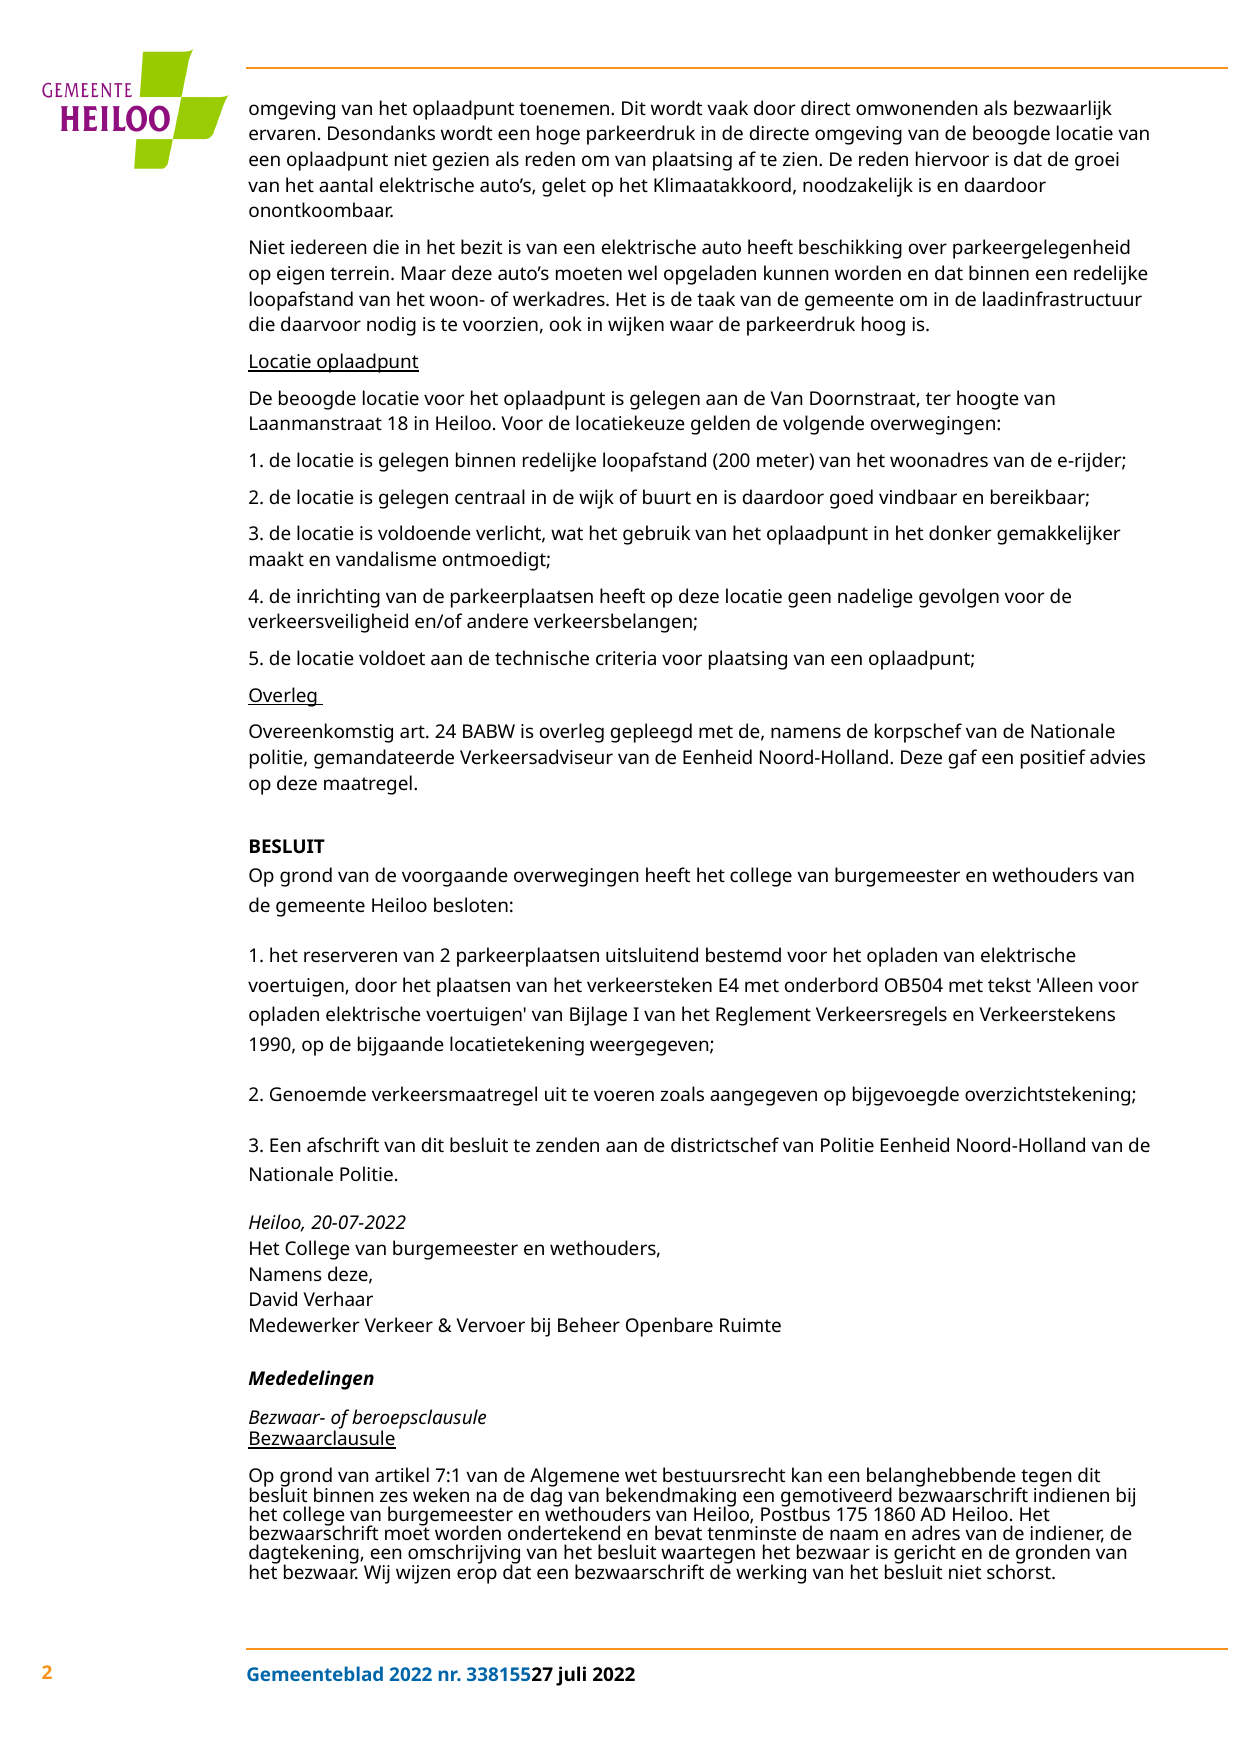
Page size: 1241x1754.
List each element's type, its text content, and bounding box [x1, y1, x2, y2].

text Namens deze, [248, 1261, 1152, 1287]
text Bezwaarclausule [248, 1430, 1152, 1449]
text Op grond van artikel 7:1 van de Algemene wet bestuursrecht kan een belanghebbende tegen dit besluit binnen zes weken na de dag van bekendmaking een gemotiveerd bezwaarschrift indienen bij het college van burgemeester en wethouders van Heiloo, Postbus 175 1860 AD Heiloo. Het bezwaarschrift moet worden ondertekend en bevat tenminste de naam en adres van de indiener, de dagtekening, een omschrijving van het besluit waartegen het bezwaar is gericht en de gronden van het bezwaar. Wij wijzen erop dat een bezwaarschrift de werking van het besluit niet schorst. [248, 1467, 1152, 1583]
text 5. de locatie voldoet aan de technische criteria voor plaatsing van een oplaadpunt; [248, 645, 1152, 671]
text De beoogde locatie voor het oplaadpunt is gelegen aan de Van Doornstraat, ter hoogte van Laanmanstraat 18 in Heiloo. Voor de locatiekeuze gelden de volgende overwegingen: [248, 385, 1152, 436]
text 2. Genoemde verkeersmaatregel uit te voeren zoals aangegeven op bijgevoegde overzichtstekening; [248, 1082, 1152, 1107]
text Overeenkomstig art. 24 BABW is overleg gepleegd met de, namens de korpschef van de Nationale politie, gemandateerde Verkeersadviseur van de Eenheid Noord-Holland. Deze gaf een positief advies op deze maatregel. [248, 719, 1152, 796]
text 3. Een afschrift van dit besluit te zenden aan de districtschef van Politie Eenheid Noord-Holland van de Nationale Politie. [248, 1132, 1152, 1187]
text Op grond van de voorgaande overwegingen heeft het college van burgemeester en wethouders van de gemeente Heiloo besloten: [248, 862, 1152, 918]
text 3. de locatie is voldoende verlicht, wat het gebruik van het oplaadpunt in het donker gemakkelijker maakt en vandalisme ontmoedigt; [248, 521, 1152, 572]
text Het College van burgemeester en wethouders, [248, 1235, 1152, 1261]
text 2. de locatie is gelegen centraal in de wijk of buurt en is daardoor goed vindbaar en bereikbaar; [248, 484, 1152, 510]
text Medewerker Verkeer & Vervoer bij Beheer Openbare Ruimte [248, 1312, 1152, 1338]
text Heiloo, 20-07-2022 [248, 1209, 1152, 1235]
text Overleg [248, 682, 1152, 708]
text Bezwaar- of beroepsclausule [248, 1404, 1152, 1430]
picture [41, 47, 231, 172]
text omgeving van het oplaadpunt toenemen. Dit wordt vaak door direct omwonenden als bezwaarlijk ervaren. Desondanks wordt een hoge parkeerdruk in de directe omgeving van de beoogde locatie van een oplaadpunt niet gezien als reden om van plaatsing af te zien. De reden hiervoor is dat de groei van het aantal elektrische auto’s, gelet op het Klimaatakkoord, noodzakelijk is en daardoor onontkoombaar. [248, 95, 1152, 223]
text Locatie oplaadpunt [248, 348, 1152, 374]
text 1. het reserveren van 2 parkeerplaatsen uitsluitend bestemd voor het opladen van elektrische voertuigen, door het plaatsen van het verkeersteken E4 met onderbord OB504 met tekst 'Alleen voor opladen elektrische voertuigen' van Bijlage I van het Reglement Verkeersregels en Verkeerstekens 1990, op de bijgaande locatietekening weergegeven; [248, 942, 1152, 1057]
text 1. de locatie is gelegen binnen redelijke loopafstand (200 meter) van het woonadres van de e-rijder; [248, 447, 1152, 473]
text Niet iedereen die in het bezit is van een elektrische auto heeft beschikking over parkeergelegenheid op eigen terrein. Maar deze auto’s moeten wel opgeladen kunnen worden en dat binnen een redelijke loopafstand van het woon- of werkadres. Het is de taak van de gemeente om in de laadinfrastructuur die daarvoor nodig is te voorzien, ook in wijken waar de parkeerdruk hoog is. [248, 234, 1152, 337]
text BESLUIT [248, 833, 1152, 859]
text David Verhaar [248, 1287, 1152, 1312]
text 4. de inrichting van de parkeerplaatsen heeft op deze locatie geen nadelige gevolgen voor de verkeersveiligheid en/of andere verkeersbelangen; [248, 583, 1152, 634]
text Mededelingen [248, 1365, 1152, 1391]
